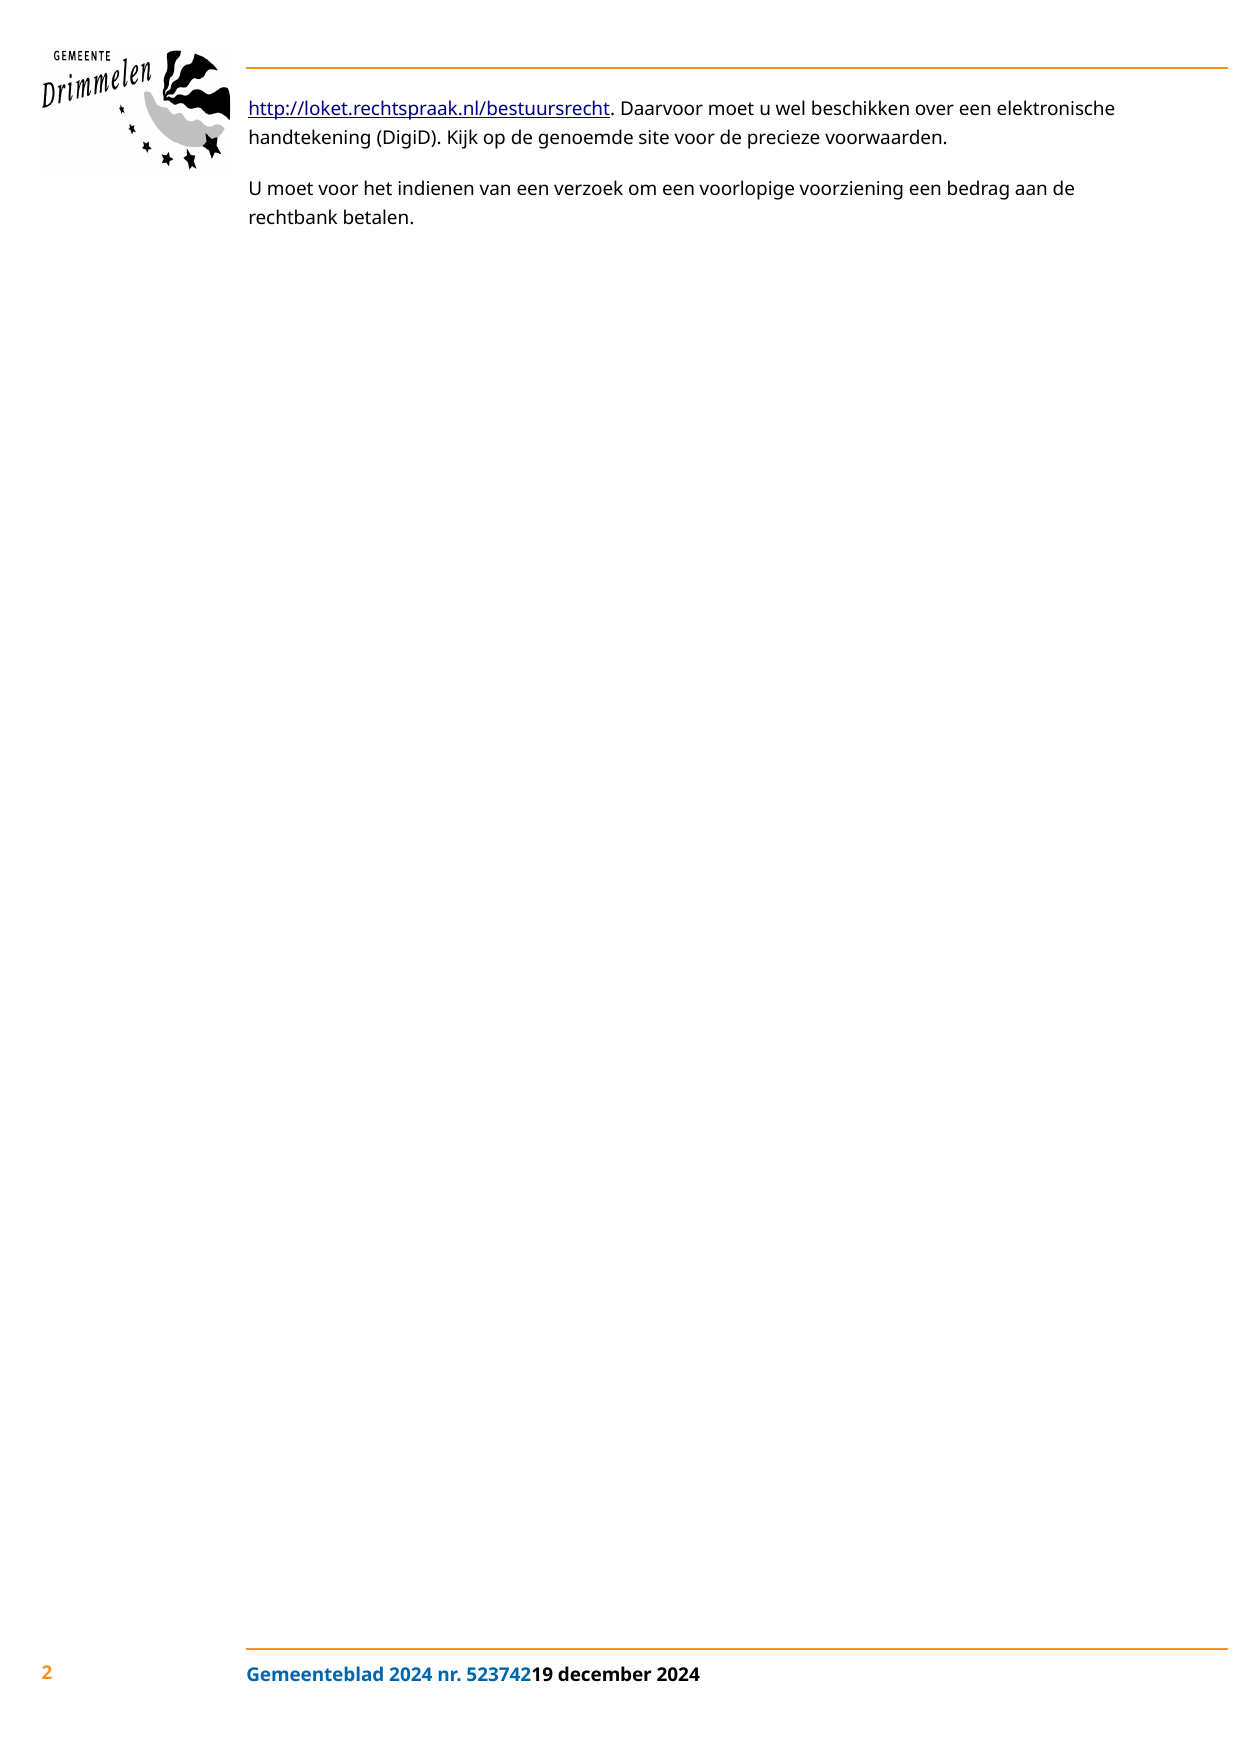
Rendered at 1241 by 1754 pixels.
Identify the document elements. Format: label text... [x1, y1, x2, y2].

text http://loket.rechtspraak.nl/bestuursrecht. Daarvoor moet u wel beschikken over een elektronische handtekening (DigiD). Kijk op de genoemde site voor de precieze voorwaarden. [248, 95, 1152, 150]
picture [41, 47, 231, 172]
text U moet voor het indienen van een verzoek om een voorlopige voorziening een bedrag aan de rechtbank betalen. [248, 175, 1152, 230]
